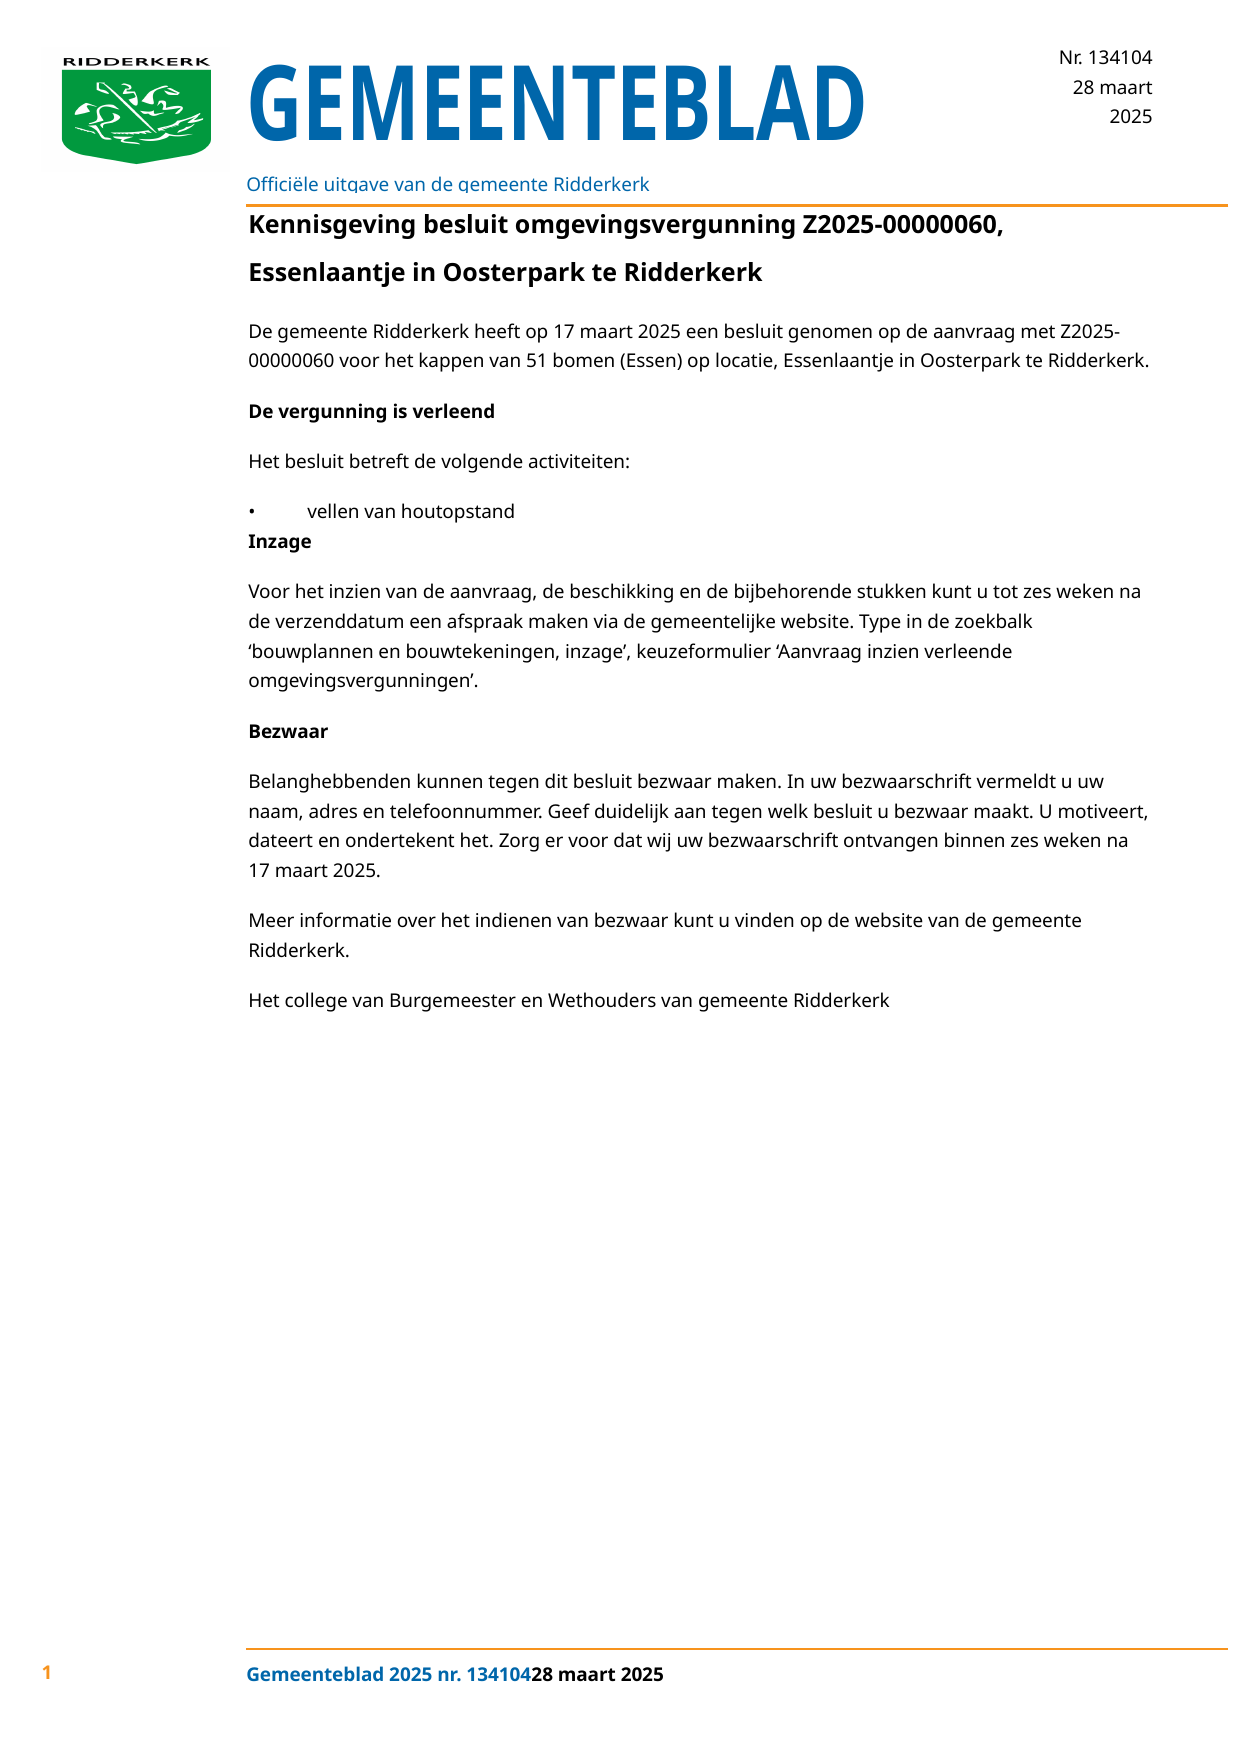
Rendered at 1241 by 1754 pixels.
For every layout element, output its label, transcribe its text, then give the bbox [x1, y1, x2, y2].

text Kennisgeving besluit omgevingsvergunning Z2025-00000060, Essenlaantje in Oosterpark te Ridderkerk [248, 207, 1152, 288]
text De gemeente Ridderkerk heeft op 17 maart 2025 een besluit genomen op de aanvraag met Z2025-00000060 voor het kappen van 51 bomen (Essen) op locatie, Essenlaantje in Oosterpark te Ridderkerk. [248, 318, 1152, 373]
text Inzage [248, 528, 1152, 554]
text Meer informatie over het indienen van bezwaar kunt u vinden op de website van de gemeente Ridderkerk. [248, 907, 1152, 963]
picture [41, 47, 231, 172]
text Belanghebbenden kunnen tegen dit besluit bezwaar maken. In uw bezwaarschrift vermeldt u uw naam, adres en telefoonnummer. Geef duidelijk aan tegen welk besluit u bezwaar maakt. U motiveert, dateert en ondertekent het. Zorg er voor dat wij uw bezwaarschrift ontvangen binnen zes weken na 17 maart 2025. [248, 768, 1152, 883]
text Bezwaar [248, 718, 1152, 744]
text Het college van Burgemeester en Wethouders van gemeente Ridderkerk [248, 987, 1152, 1013]
text De vergunning is verleend [248, 398, 1152, 424]
text Het besluit betreft de volgende activiteiten: [248, 448, 1152, 474]
list vellen van houtopstand [248, 499, 1152, 524]
text Voor het inzien van de aanvraag, de beschikking en de bijbehorende stukken kunt u tot zes weken na de verzenddatum een afspraak maken via de gemeentelijke website. Type in de zoekbalk ‘bouwplannen en bouwtekeningen, inzage’, keuzeformulier ‘Aanvraag inzien verleende omgevingsvergunningen’. [248, 579, 1152, 693]
